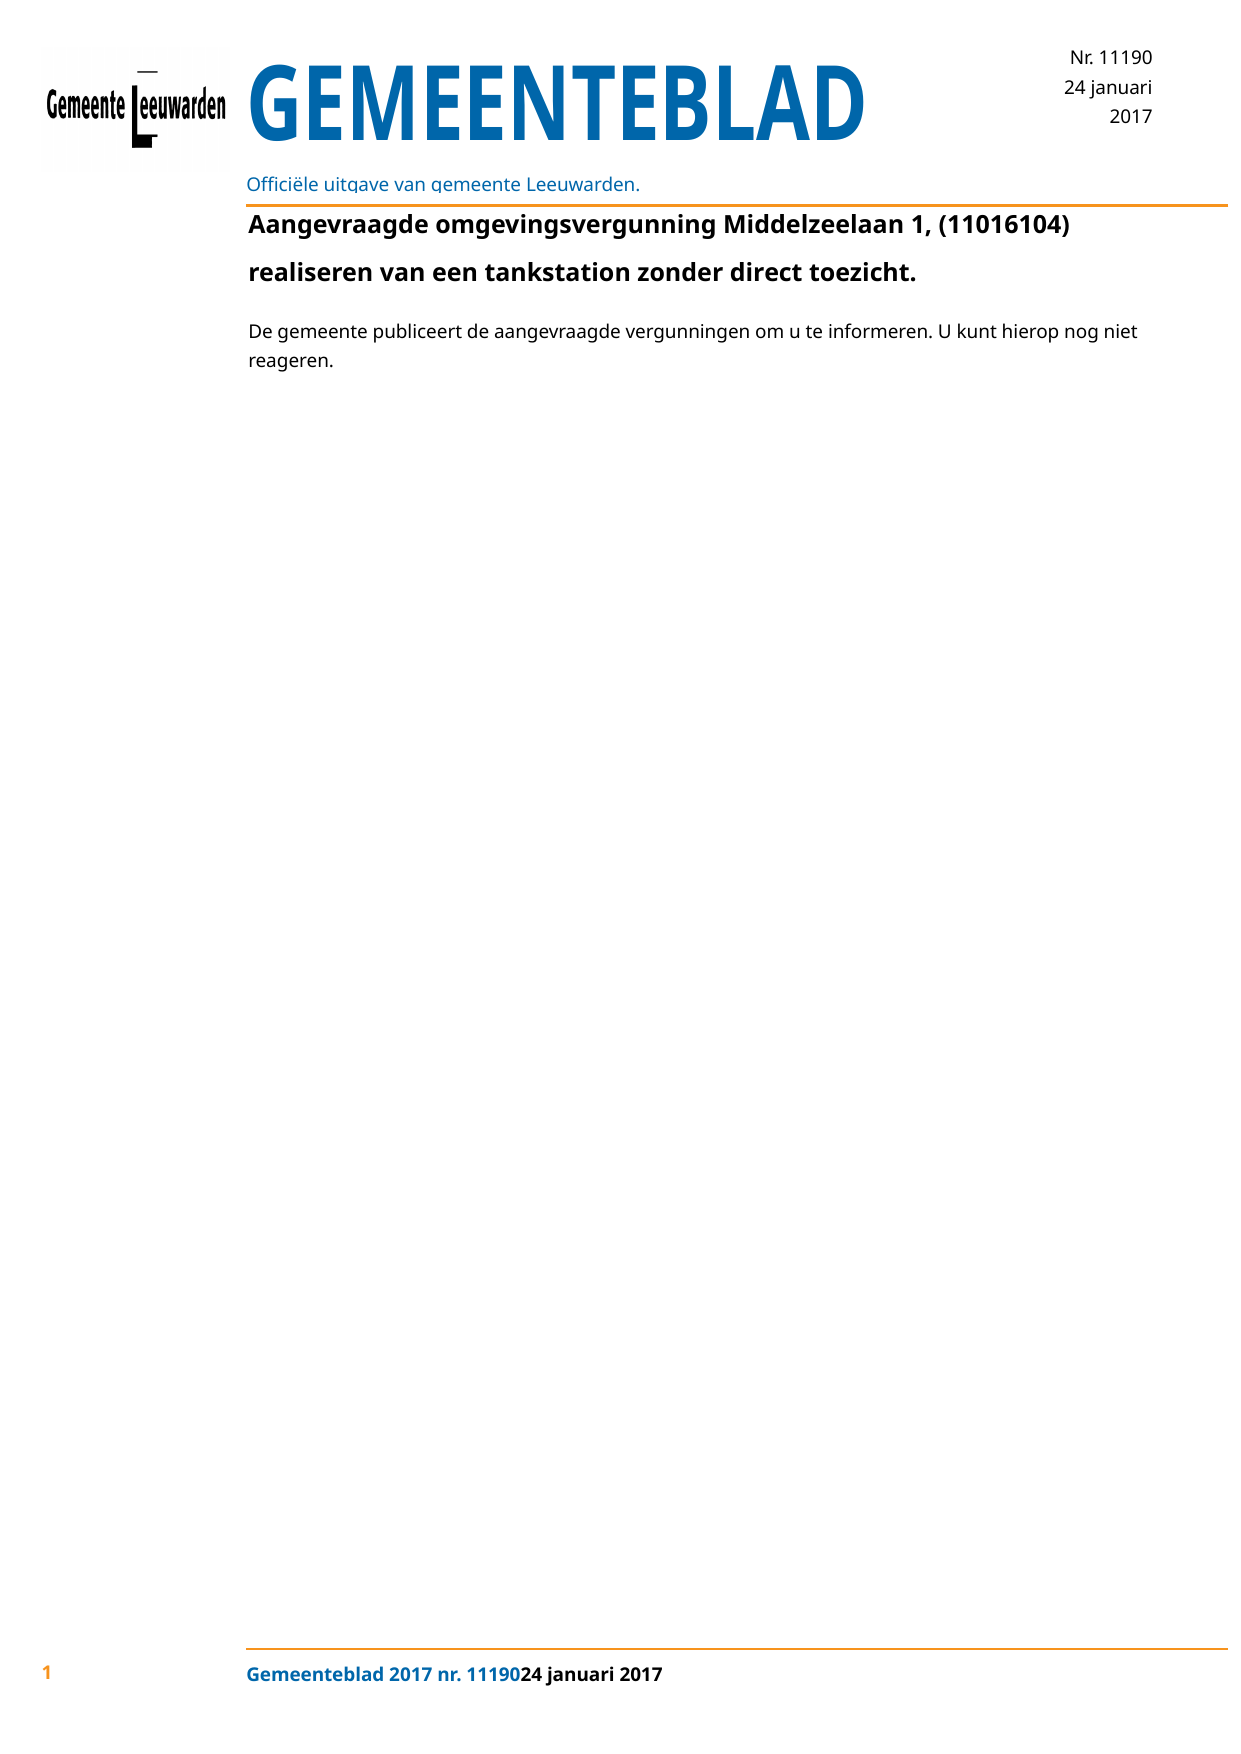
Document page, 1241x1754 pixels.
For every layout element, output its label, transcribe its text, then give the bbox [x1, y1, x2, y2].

text De gemeente publiceert de aangevraagde vergunningen om u te informeren. U kunt hierop nog niet reageren. [248, 318, 1152, 373]
text Aangevraagde omgevingsvergunning Middelzeelaan 1, (11016104) realiseren van een tankstation zonder direct toezicht. [248, 207, 1152, 288]
picture [41, 47, 231, 172]
